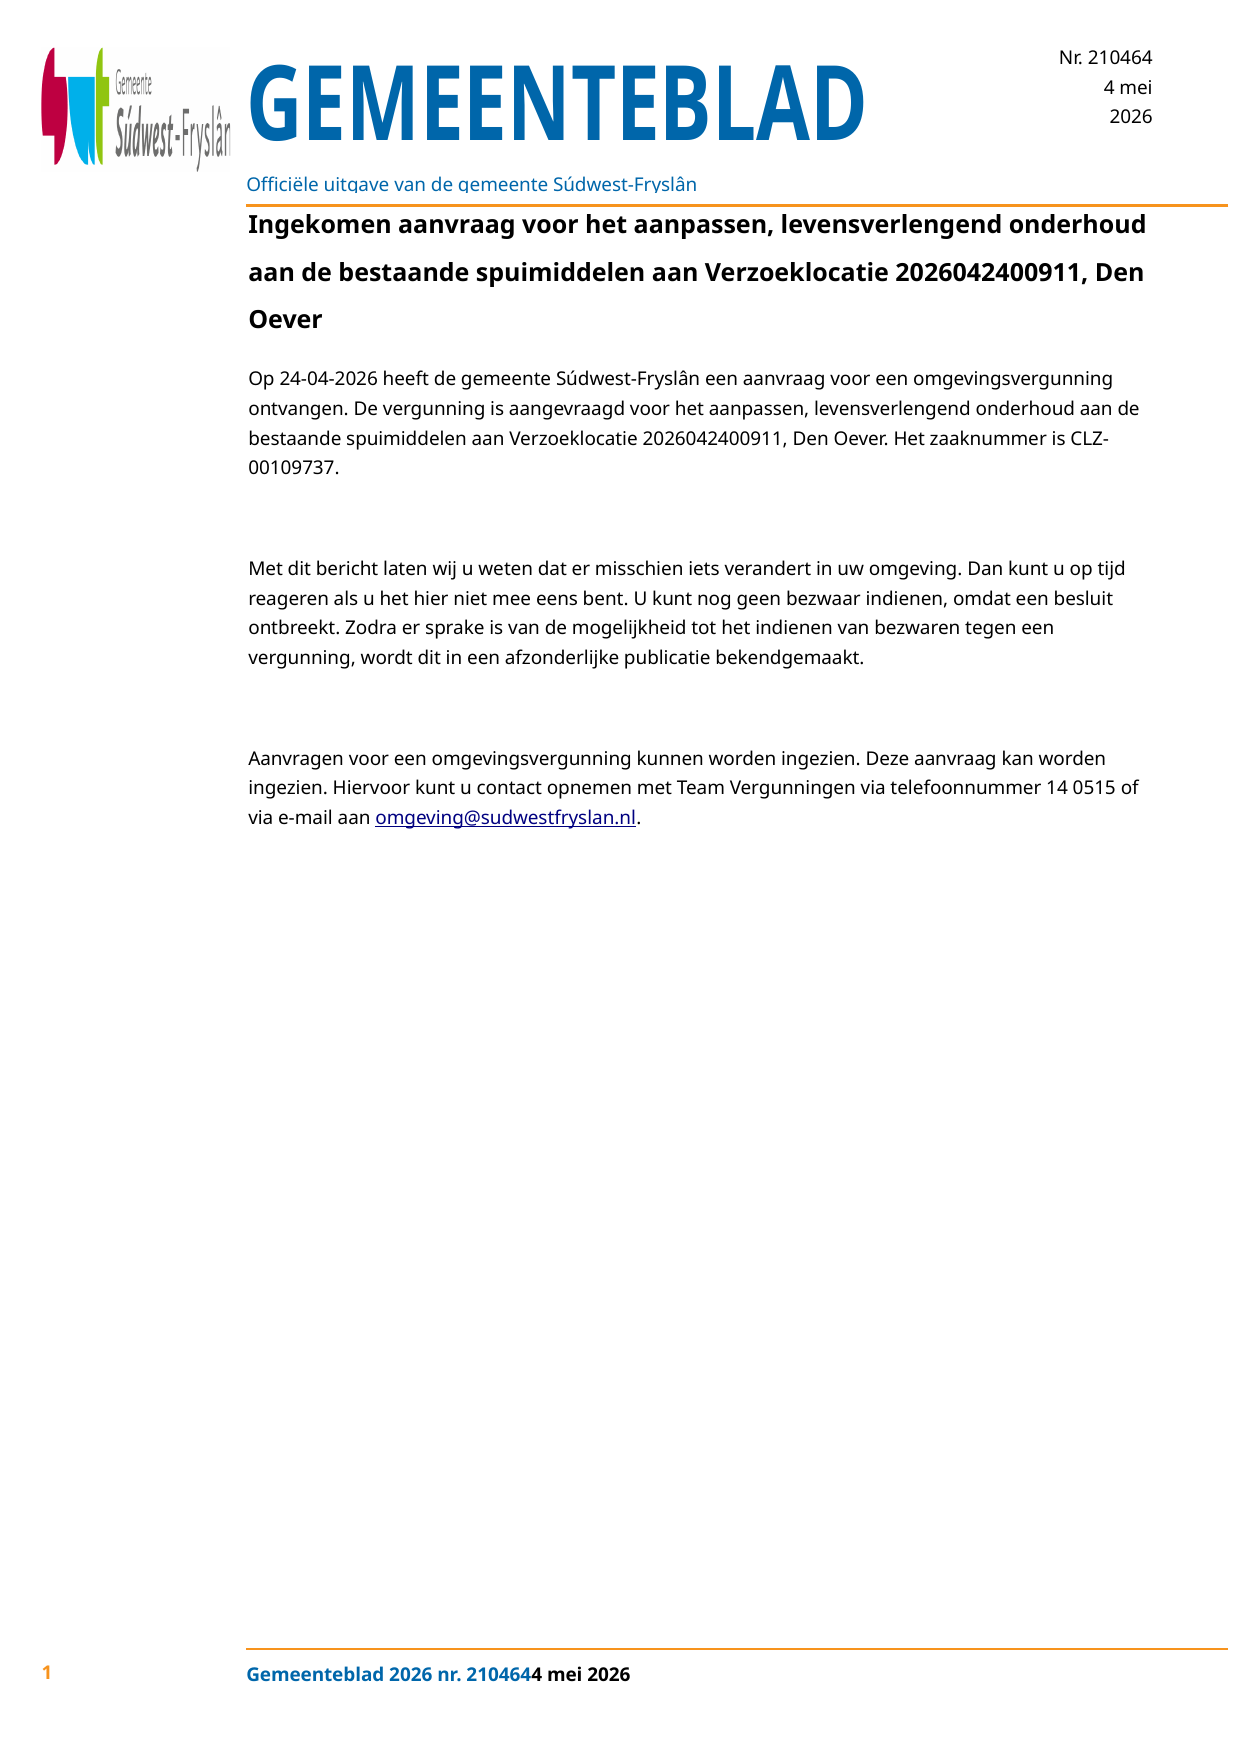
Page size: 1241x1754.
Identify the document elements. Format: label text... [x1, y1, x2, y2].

text Met dit bericht laten wij u weten dat er misschien iets verandert in uw omgeving. Dan kunt u op tijd reageren als u het hier niet mee eens bent. U kunt nog geen bezwaar indienen, omdat een besluit ontbreekt. Zodra er sprake is van de mogelijkheid tot het indienen van bezwaren tegen een vergunning, wordt dit in een afzonderlijke publicatie bekendgemaakt. [248, 555, 1152, 669]
text Ingekomen aanvraag voor het aanpassen, levensverlengend onderhoud aan de bestaande spuimiddelen aan Verzoeklocatie 2026042400911, Den Oever [248, 207, 1152, 336]
text Op 24-04-2026 heeft de gemeente Súdwest-Fryslân een aanvraag voor een omgevingsvergunning ontvangen. De vergunning is aangevraagd voor het aanpassen, levensverlengend onderhoud aan de bestaande spuimiddelen aan Verzoeklocatie 2026042400911, Den Oever. Het zaaknummer is CLZ-00109737. [248, 366, 1152, 480]
text Aanvragen voor een omgevingsvergunning kunnen worden ingezien. Deze aanvraag kan worden ingezien. Hiervoor kunt u contact opnemen met Team Vergunningen via telefoonnummer 14 0515 of via e-mail aan omgeving@sudwestfryslan.nl. [248, 745, 1152, 829]
picture [41, 47, 231, 172]
